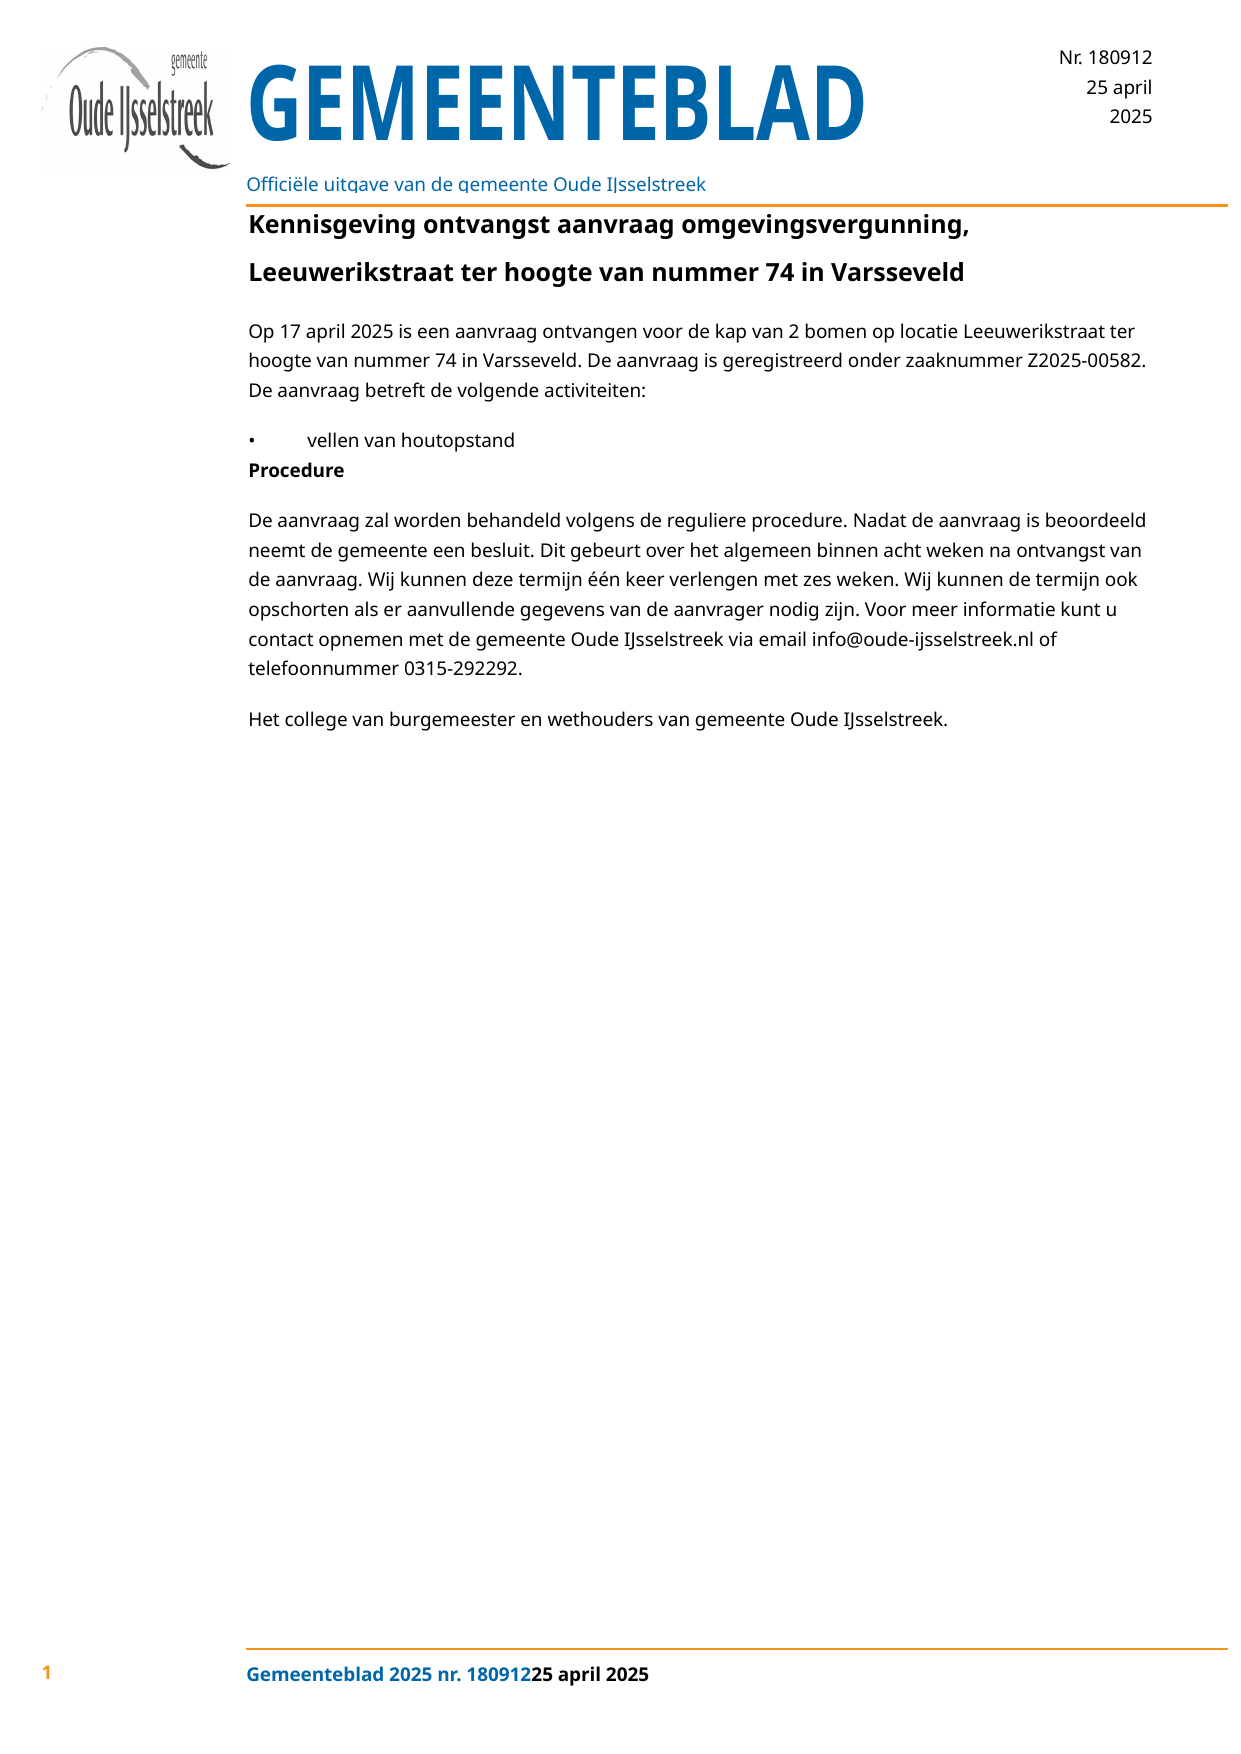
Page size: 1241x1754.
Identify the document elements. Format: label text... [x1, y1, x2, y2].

text Procedure [248, 457, 1152, 483]
list vellen van houtopstand [248, 427, 1152, 453]
picture [41, 47, 231, 172]
text Kennisgeving ontvangst aanvraag omgevingsvergunning, Leeuwerikstraat ter hoogte van nummer 74 in Varsseveld [248, 207, 1152, 288]
text Het college van burgemeester en wethouders van gemeente Oude IJsselstreek. [248, 706, 1152, 732]
text De aanvraag zal worden behandeld volgens de reguliere procedure. Nadat de aanvraag is beoordeeld neemt de gemeente een besluit. Dit gebeurt over het algemeen binnen acht weken na ontvangst van de aanvraag. Wij kunnen deze termijn één keer verlengen met zes weken. Wij kunnen de termijn ook opschorten als er aanvullende gegevens van de aanvrager nodig zijn. Voor meer informatie kunt u contact opnemen met de gemeente Oude IJsselstreek via email info@oude-ijsselstreek.nl of telefoonnummer 0315-292292. [248, 507, 1152, 681]
text Op 17 april 2025 is een aanvraag ontvangen voor de kap van 2 bomen op locatie Leeuwerikstraat ter hoogte van nummer 74 in Varsseveld. De aanvraag is geregistreerd onder zaaknummer Z2025-00582. De aanvraag betreft de volgende activiteiten: [248, 318, 1152, 403]
